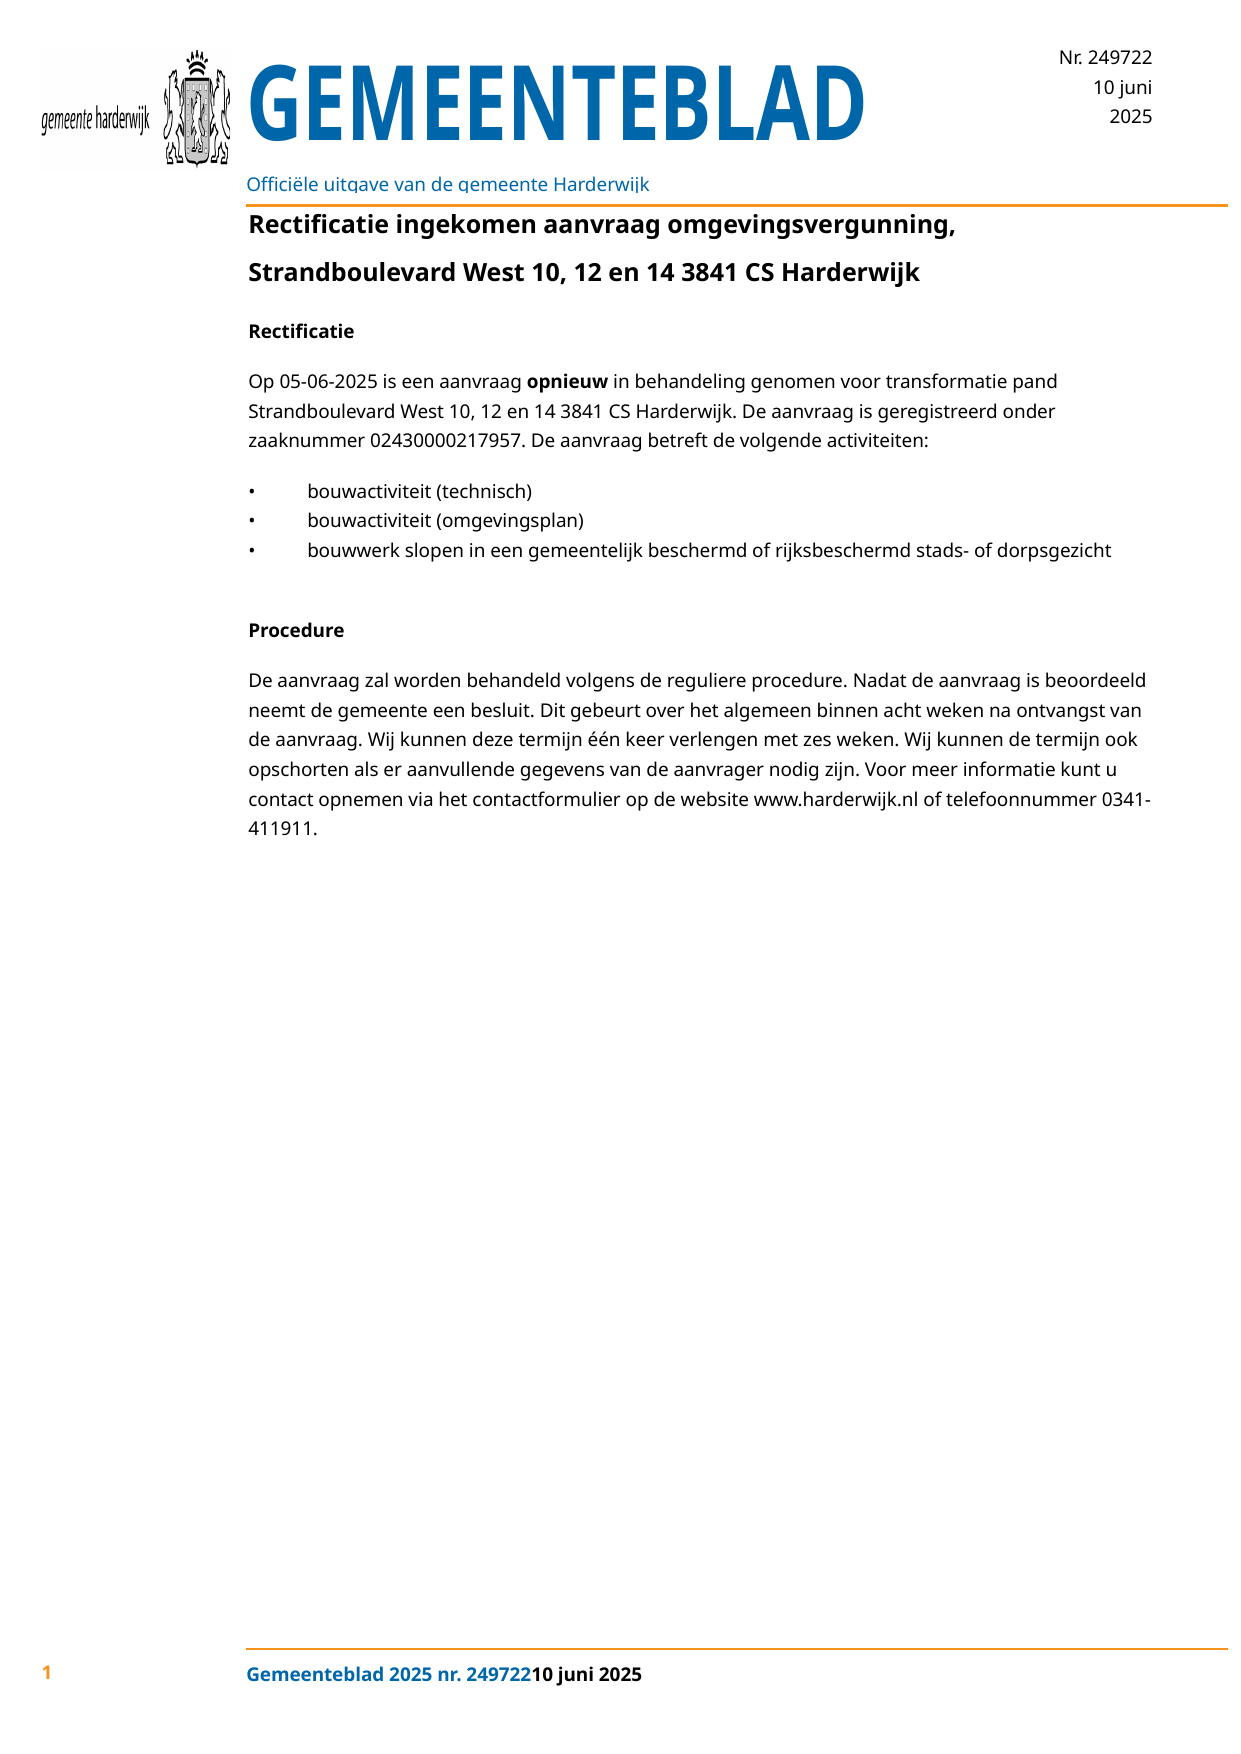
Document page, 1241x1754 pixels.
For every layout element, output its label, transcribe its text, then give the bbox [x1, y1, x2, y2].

list bouwactiviteit (technisch) [248, 478, 1152, 504]
picture [41, 47, 231, 172]
text Rectificatie ingekomen aanvraag omgevingsvergunning, Strandboulevard West 10, 12 en 14 3841 CS Harderwijk [248, 207, 1152, 288]
text Procedure [248, 617, 1152, 643]
text Op 05-06-2025 is een aanvraag opnieuw in behandeling genomen voor transformatie pand Strandboulevard West 10, 12 en 14 3841 CS Harderwijk. De aanvraag is geregistreerd onder zaaknummer 02430000217957. De aanvraag betreft de volgende activiteiten: [248, 368, 1152, 453]
list bouwwerk slopen in een gemeentelijk beschermd of rijksbeschermd stads- of dorpsgezicht [248, 537, 1152, 563]
list bouwactiviteit (omgevingsplan) [248, 507, 1152, 533]
text Rectificatie [248, 318, 1152, 344]
text De aanvraag zal worden behandeld volgens de reguliere procedure. Nadat de aanvraag is beoordeeld neemt de gemeente een besluit. Dit gebeurt over het algemeen binnen acht weken na ontvangst van de aanvraag. Wij kunnen deze termijn één keer verlengen met zes weken. Wij kunnen de termijn ook opschorten als er aanvullende gegevens van de aanvrager nodig zijn. Voor meer informatie kunt u contact opnemen via het contactformulier op de website www.harderwijk.nl of telefoonnummer 0341-411911. [248, 667, 1152, 841]
